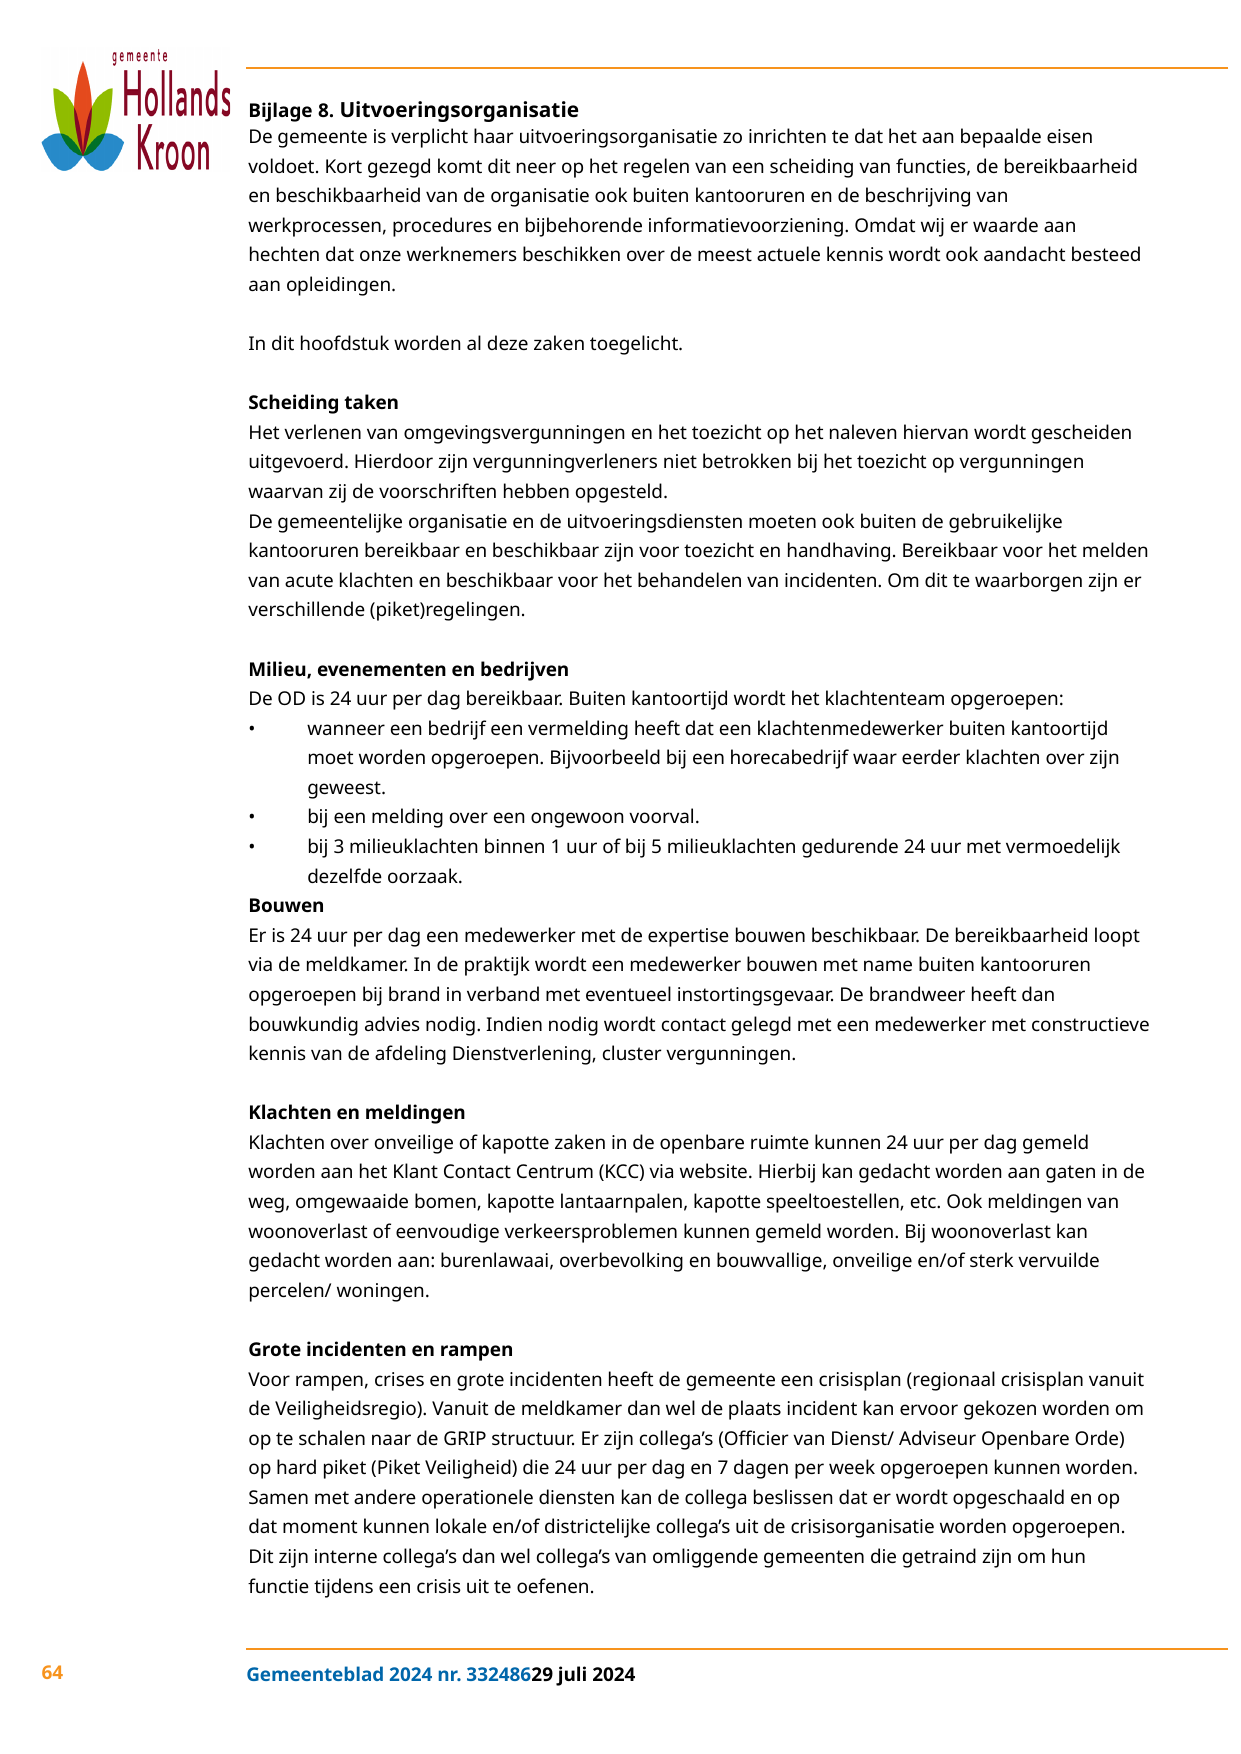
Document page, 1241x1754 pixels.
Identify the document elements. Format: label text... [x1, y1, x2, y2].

text Milieu, evenementen en bedrijven [248, 656, 1152, 682]
list bij een melding over een ongewoon voorval. [248, 804, 1152, 829]
text Er is 24 uur per dag een medewerker met de expertise bouwen beschikbaar. De bereikbaarheid loopt via de meldkamer. In de praktijk wordt een medewerker bouwen met name buiten kantooruren opgeroepen bij brand in verband met eventueel instortingsgevaar. De brandweer heeft dan bouwkundig advies nodig. Indien nodig wordt contact gelegd met een medewerker met constructieve kennis van de afdeling Dienstverlening, cluster vergunningen. [248, 922, 1152, 1066]
text De gemeentelijke organisatie en de uitvoeringsdiensten moeten ook buiten de gebruikelijke kantooruren bereikbaar en beschikbaar zijn voor toezicht en handhaving. Bereikbaar voor het melden van acute klachten en beschikbaar voor het behandelen van incidenten. Om dit te waarborgen zijn er verschillende (piket)regelingen. [248, 508, 1152, 622]
text De gemeente is verplicht haar uitvoeringsorganisatie zo inrichten te dat het aan bepaalde eisen voldoet. Kort gezegd komt dit neer op het regelen van een scheiding van functies, de bereikbaarheid en beschikbaarheid van de organisatie ook buiten kantooruren en de beschrijving van werkprocessen, procedures en bijbehorende informatievoorziening. Omdat wij er waarde aan hechten dat onze werknemers beschikken over de meest actuele kennis wordt ook aandacht besteed aan opleidingen. [248, 123, 1152, 297]
text In dit hoofdstuk worden al deze zaken toegelicht. [248, 330, 1152, 356]
text Grote incidenten en rampen [248, 1336, 1152, 1362]
list bij 3 milieuklachten binnen 1 uur of bij 5 milieuklachten gedurende 24 uur met vermoedelijk dezelfde oorzaak. [248, 833, 1152, 889]
picture [41, 47, 231, 172]
text De OD is 24 uur per dag bereikbaar. Buiten kantoortijd wordt het klachtenteam opgeroepen: [248, 685, 1152, 711]
text Scheiding taken [248, 389, 1152, 415]
list wanneer een bedrijf een vermelding heeft dat een klachtenmedewerker buiten kantoortijd moet worden opgeroepen. Bijvoorbeeld bij een horecabedrijf waar eerder klachten over zijn geweest. [248, 715, 1152, 800]
text Bijlage 8. Uitvoeringsorganisatie [248, 95, 1152, 123]
text Klachten over onveilige of kapotte zaken in de openbare ruimte kunnen 24 uur per dag gemeld worden aan het Klant Contact Centrum (KCC) via website. Hierbij kan gedacht worden aan gaten in de weg, omgewaaide bomen, kapotte lantaarnpalen, kapotte speeltoestellen, etc. Ook meldingen van woonoverlast of eenvoudige verkeersproblemen kunnen gemeld worden. Bij woonoverlast kan gedacht worden aan: burenlawaai, overbevolking en bouwvallige, onveilige en/of sterk vervuilde percelen/ woningen. [248, 1129, 1152, 1303]
text Bouwen [248, 892, 1152, 918]
text Het verlenen van omgevingsvergunningen en het toezicht op het naleven hiervan wordt gescheiden uitgevoerd. Hierdoor zijn vergunningverleners niet betrokken bij het toezicht op vergunningen waarvan zij de voorschriften hebben opgesteld. [248, 419, 1152, 504]
text Klachten en meldingen [248, 1099, 1152, 1125]
text Voor rampen, crises en grote incidenten heeft de gemeente een crisisplan (regionaal crisisplan vanuit de Veiligheidsregio). Vanuit de meldkamer dan wel de plaats incident kan ervoor gekozen worden om op te schalen naar de GRIP structuur. Er zijn collega’s (Officier van Dienst/ Adviseur Openbare Orde) op hard piket (Piket Veiligheid) die 24 uur per dag en 7 dagen per week opgeroepen kunnen worden. Samen met andere operationele diensten kan de collega beslissen dat er wordt opgeschaald en op dat moment kunnen lokale en/of districtelijke collega’s uit de crisisorganisatie worden opgeroepen. Dit zijn interne collega’s dan wel collega’s van omliggende gemeenten die getraind zijn om hun functie tijdens een crisis uit te oefenen. [248, 1366, 1152, 1599]
